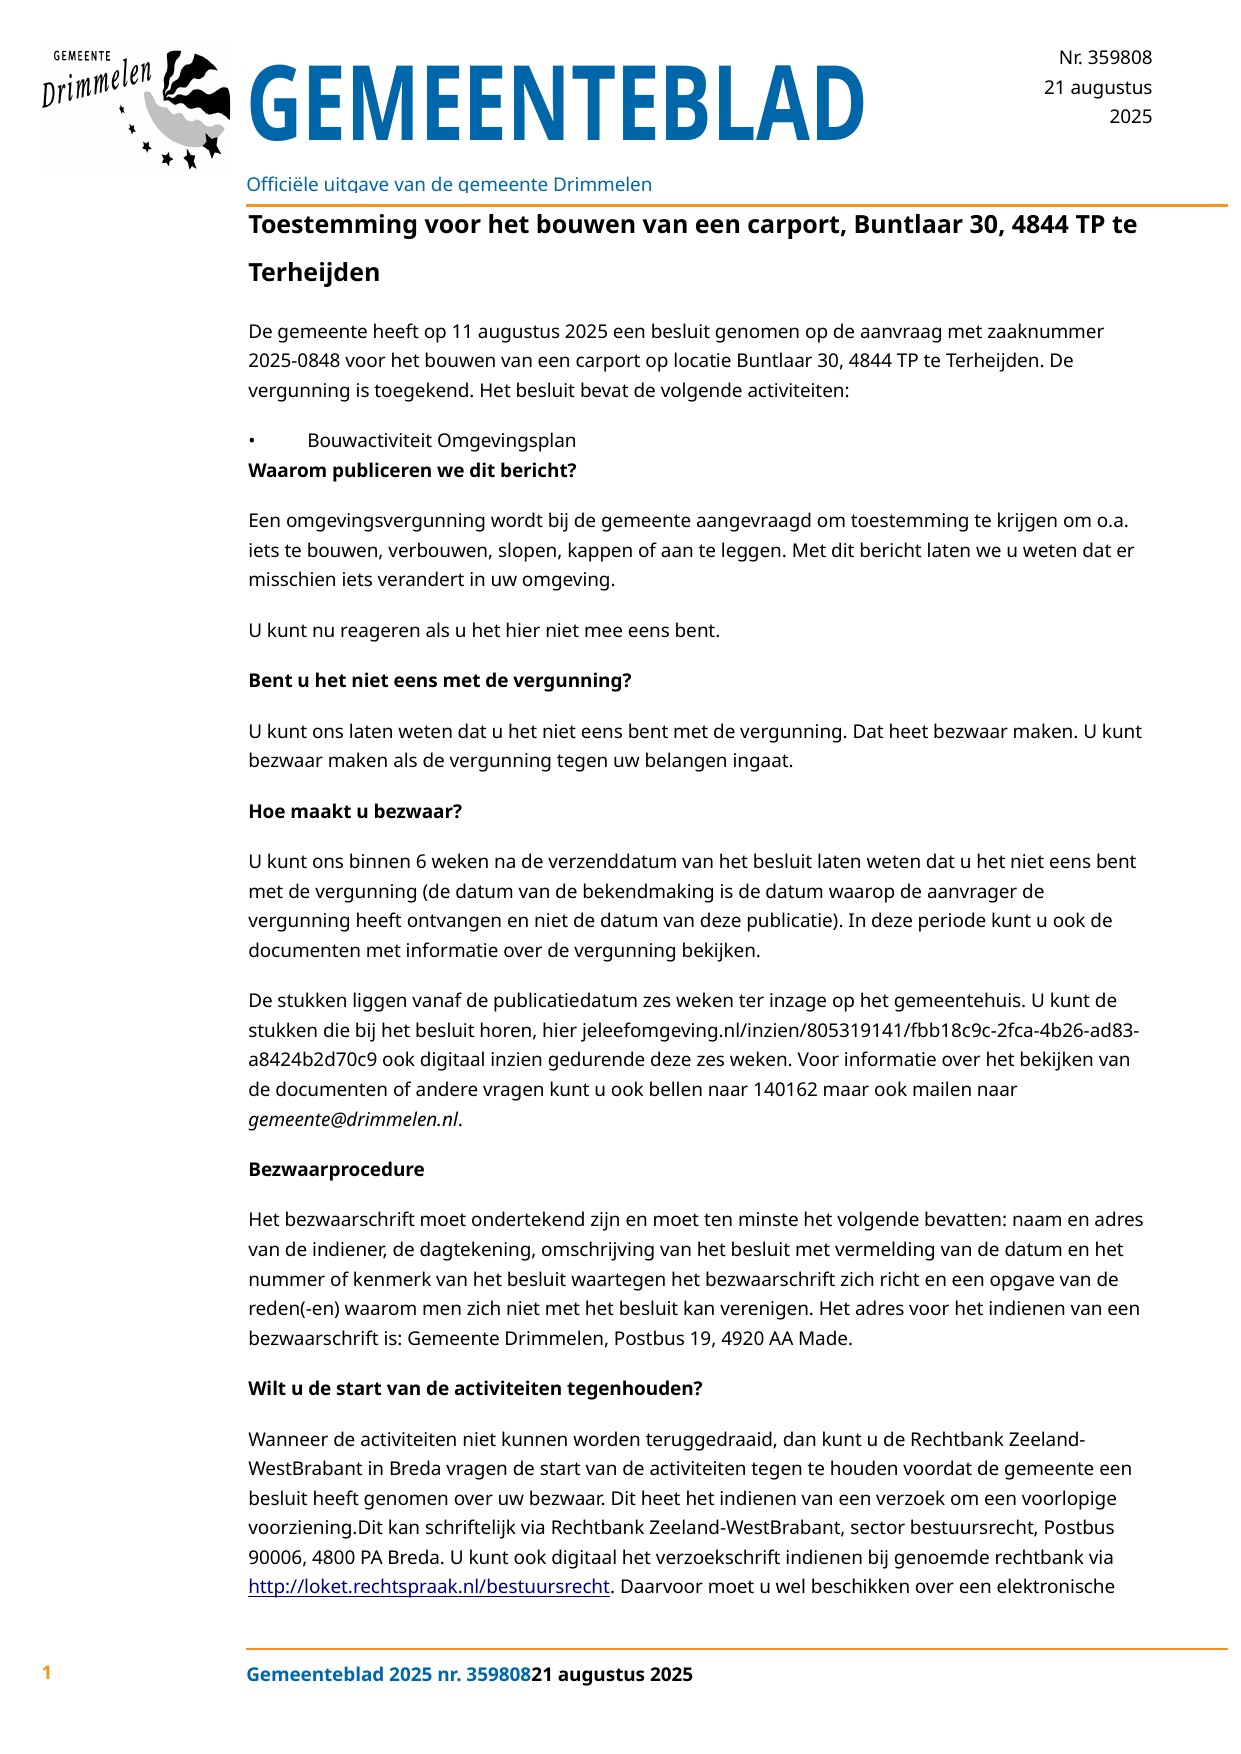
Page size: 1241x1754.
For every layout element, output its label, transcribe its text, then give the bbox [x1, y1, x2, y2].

text Waarom publiceren we dit bericht? [248, 457, 1152, 483]
text Toestemming voor het bouwen van een carport, Buntlaar 30, 4844 TP te Terheijden [248, 207, 1152, 288]
text U kunt nu reageren als u het hier niet mee eens bent. [248, 617, 1152, 643]
list Bouwactiviteit Omgevingsplan [248, 427, 1152, 453]
text Een omgevingsvergunning wordt bij de gemeente aangevraagd om toestemming te krijgen om o.a. iets te bouwen, verbouwen, slopen, kappen of aan te leggen. Met dit bericht laten we u weten dat er misschien iets verandert in uw omgeving. [248, 507, 1152, 592]
text U kunt ons laten weten dat u het niet eens bent met de vergunning. Dat heet bezwaar maken. U kunt bezwaar maken als de vergunning tegen uw belangen ingaat. [248, 718, 1152, 773]
text Wanneer de activiteiten niet kunnen worden teruggedraaid, dan kunt u de Rechtbank Zeeland-WestBrabant in Breda vragen de start van de activiteiten tegen te houden voordat de gemeente een besluit heeft genomen over uw bezwaar. Dit heet het indienen van een verzoek om een voorlopige voorziening.Dit kan schriftelijk via Rechtbank Zeeland-WestBrabant, sector bestuursrecht, Postbus 90006, 4800 PA Breda. U kunt ook digitaal het verzoekschrift indienen bij genoemde rechtbank via http://loket.rechtspraak.nl/bestuursrecht. Daarvoor moet u wel beschikken over een elektronische [248, 1426, 1152, 1599]
picture [41, 47, 231, 172]
text Hoe maakt u bezwaar? [248, 798, 1152, 824]
text U kunt ons binnen 6 weken na de verzenddatum van het besluit laten weten dat u het niet eens bent met de vergunning (de datum van de bekendmaking is de datum waarop de aanvrager de vergunning heeft ontvangen en niet de datum van deze publicatie). In deze periode kunt u ook de documenten met informatie over de vergunning bekijken. [248, 848, 1152, 963]
text De gemeente heeft op 11 augustus 2025 een besluit genomen op de aanvraag met zaaknummer 2025-0848 voor het bouwen van een carport op locatie Buntlaar 30, 4844 TP te Terheijden. De vergunning is toegekend. Het besluit bevat de volgende activiteiten: [248, 318, 1152, 403]
text Wilt u de start van de activiteiten tegenhouden? [248, 1375, 1152, 1401]
text Bezwaarprocedure [248, 1156, 1152, 1182]
text Het bezwaarschrift moet ondertekend zijn en moet ten minste het volgende bevatten: naam en adres van de indiener, de dagtekening, omschrijving van het besluit met vermelding van de datum en het nummer of kenmerk van het besluit waartegen het bezwaarschrift zich richt en een opgave van de reden(-en) waarom men zich niet met het besluit kan verenigen. Het adres voor het indienen van een bezwaarschrift is: Gemeente Drimmelen, Postbus 19, 4920 AA Made. [248, 1207, 1152, 1351]
text Bent u het niet eens met de vergunning? [248, 667, 1152, 693]
text De stukken liggen vanaf de publicatiedatum zes weken ter inzage op het gemeentehuis. U kunt de stukken die bij het besluit horen, hier jeleefomgeving.nl/inzien/805319141/fbb18c9c-2fca-4b26-ad83-a8424b2d70c9 ook digitaal inzien gedurende deze zes weken. Voor informatie over het bekijken van de documenten of andere vragen kunt u ook bellen naar 140162 maar ook mailen naar gemeente@drimmelen.nl. [248, 987, 1152, 1132]
